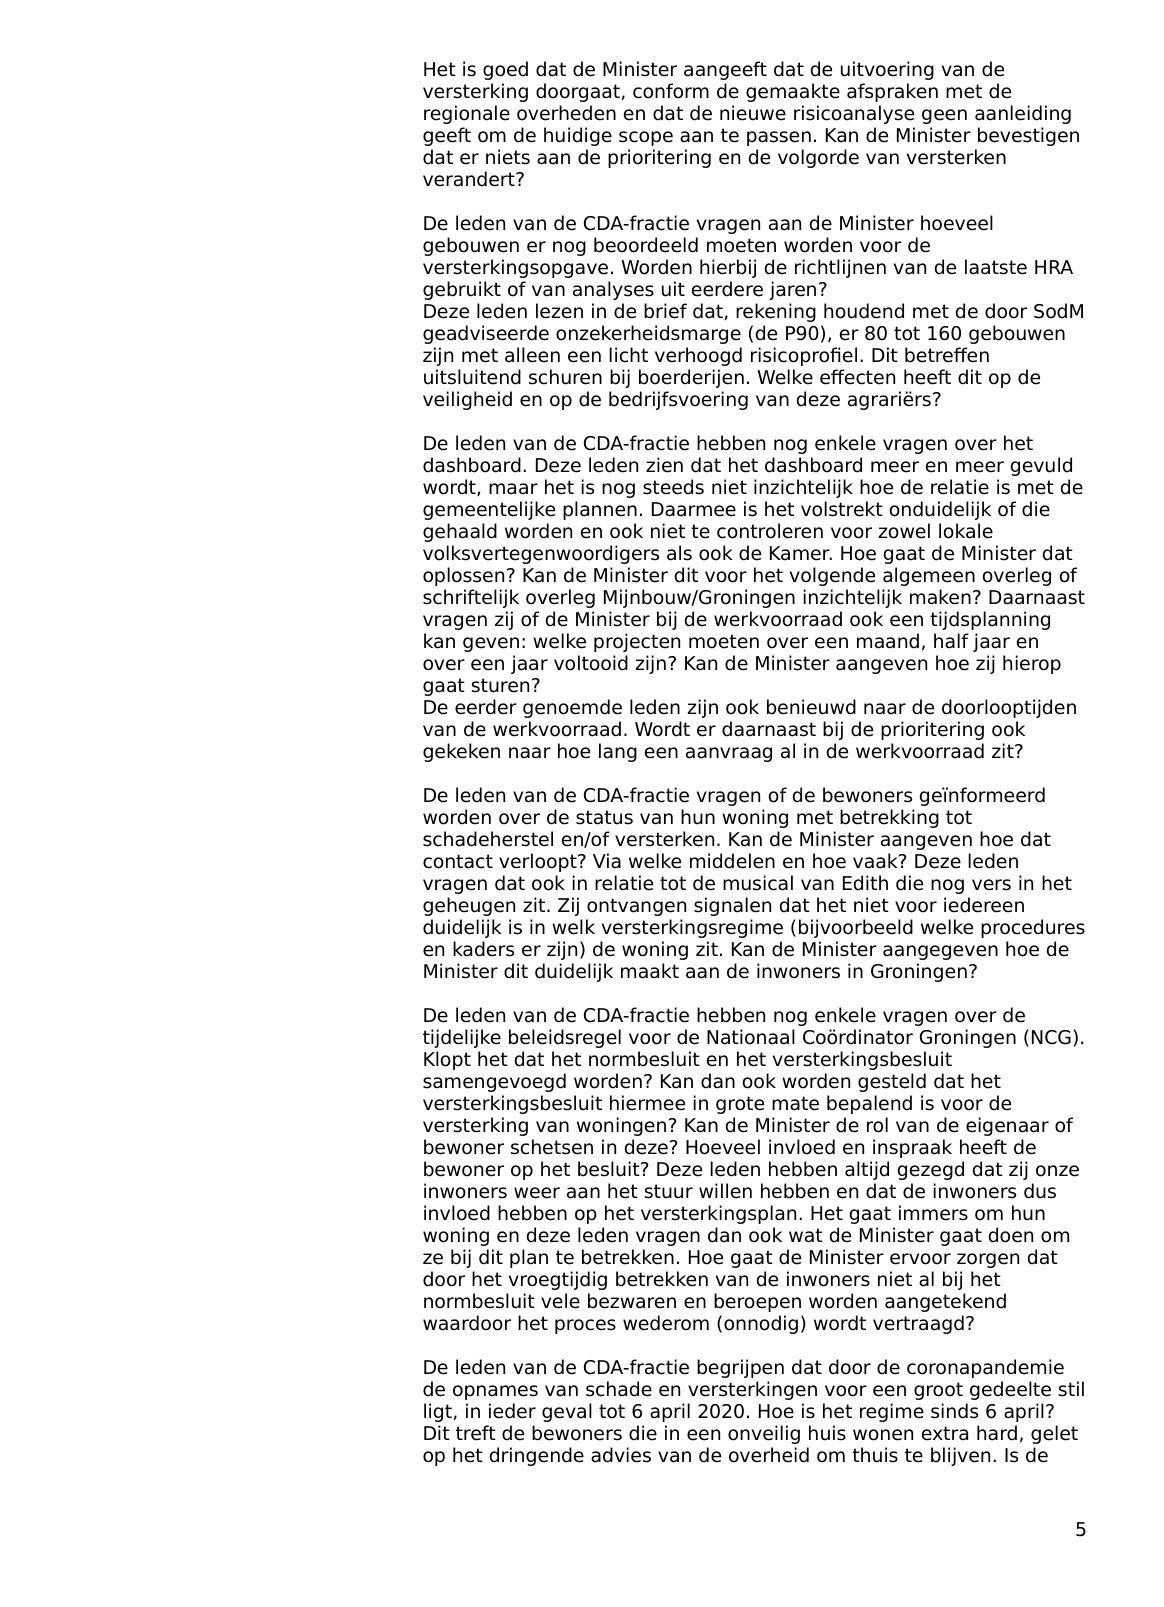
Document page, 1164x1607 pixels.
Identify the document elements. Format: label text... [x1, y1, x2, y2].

text Het is goed dat de Minister aangeeft dat de uitvoering van de versterking doorgaat, conform de gemaakte afspraken met de regionale overheden en dat de nieuwe risicoanalyse geen aanleiding geeft om de huidige scope aan te passen. Kan de Minister bevestigen dat er niets aan de prioritering en de volgorde van versterken verandert? [422, 59, 1087, 191]
text De leden van de CDA-fractie vragen aan de Minister hoeveel gebouwen er nog beoordeeld moeten worden voor de versterkingsopgave. Worden hierbij de richtlijnen van de laatste HRA gebruikt of van analyses uit eerdere jaren? [422, 213, 1087, 301]
text De eerder genoemde leden zijn ook benieuwd naar de doorlooptijden van de werkvoorraad. Wordt er daarnaast bij de prioritering ook gekeken naar hoe lang een aanvraag al in de werkvoorraad zit? [422, 697, 1087, 763]
text De leden van de CDA-fractie hebben nog enkele vragen over het dashboard. Deze leden zien dat het dashboard meer en meer gevuld wordt, maar het is nog steeds niet inzichtelijk hoe de relatie is met de gemeentelijke plannen. Daarmee is het volstrekt onduidelijk of die gehaald worden en ook niet te controleren voor zowel lokale volksvertegenwoordigers als ook de Kamer. Hoe gaat de Minister dat oplossen? Kan de Minister dit voor het volgende algemeen overleg of schriftelijk overleg Mijnbouw/Groningen inzichtelijk maken? Daarnaast vragen zij of de Minister bij de werkvoorraad ook een tijdsplanning kan geven: welke projecten moeten over een maand, half jaar en over een jaar voltooid zijn? Kan de Minister aangeven hoe zij hierop gaat sturen? [422, 433, 1087, 697]
text De leden van de CDA-fractie vragen of de bewoners geïnformeerd worden over de status van hun woning met betrekking tot schadeherstel en/of versterken. Kan de Minister aangeven hoe dat contact verloopt? Via welke middelen en hoe vaak? Deze leden vragen dat ook in relatie tot de musical van Edith die nog vers in het geheugen zit. Zij ontvangen signalen dat het niet voor iedereen duidelijk is in welk versterkingsregime (bijvoorbeeld welke procedures en kaders er zijn) de woning zit. Kan de Minister aangegeven hoe de Minister dit duidelijk maakt aan de inwoners in Groningen? [422, 785, 1087, 983]
text De leden van de CDA-fractie hebben nog enkele vragen over de tijdelijke beleidsregel voor de Nationaal Coördinator Groningen (NCG). Klopt het dat het normbesluit en het versterkingsbesluit samengevoegd worden? Kan dan ook worden gesteld dat het versterkingsbesluit hiermee in grote mate bepalend is voor de versterking van woningen? Kan de Minister de rol van de eigenaar of bewoner schetsen in deze? Hoeveel invloed en inspraak heeft de bewoner op het besluit? Deze leden hebben altijd gezegd dat zij onze inwoners weer aan het stuur willen hebben en dat de inwoners dus invloed hebben op het versterkingsplan. Het gaat immers om hun woning en deze leden vragen dan ook wat de Minister gaat doen om ze bij dit plan te betrekken. Hoe gaat de Minister ervoor zorgen dat door het vroegtijdig betrekken van de inwoners niet al bij het normbesluit vele bezwaren en beroepen worden aangetekend waardoor het proces wederom (onnodig) wordt vertraagd? [422, 1005, 1087, 1335]
text Deze leden lezen in de brief dat, rekening houdend met de door SodM geadviseerde onzekerheidsmarge (de P90), er 80 tot 160 gebouwen zijn met alleen een licht verhoogd risicoprofiel. Dit betreffen uitsluitend schuren bij boerderijen. Welke effecten heeft dit op de veiligheid en op de bedrijfsvoering van deze agrariërs? [422, 301, 1087, 411]
text De leden van de CDA-fractie begrijpen dat door de coronapandemie de opnames van schade en versterkingen voor een groot gedeelte stil ligt, in ieder geval tot 6 april 2020. Hoe is het regime sinds 6 april? Dit treft de bewoners die in een onveilig huis wonen extra hard, gelet op het dringende advies van de overheid om thuis te blijven. Is de [422, 1357, 1087, 1467]
